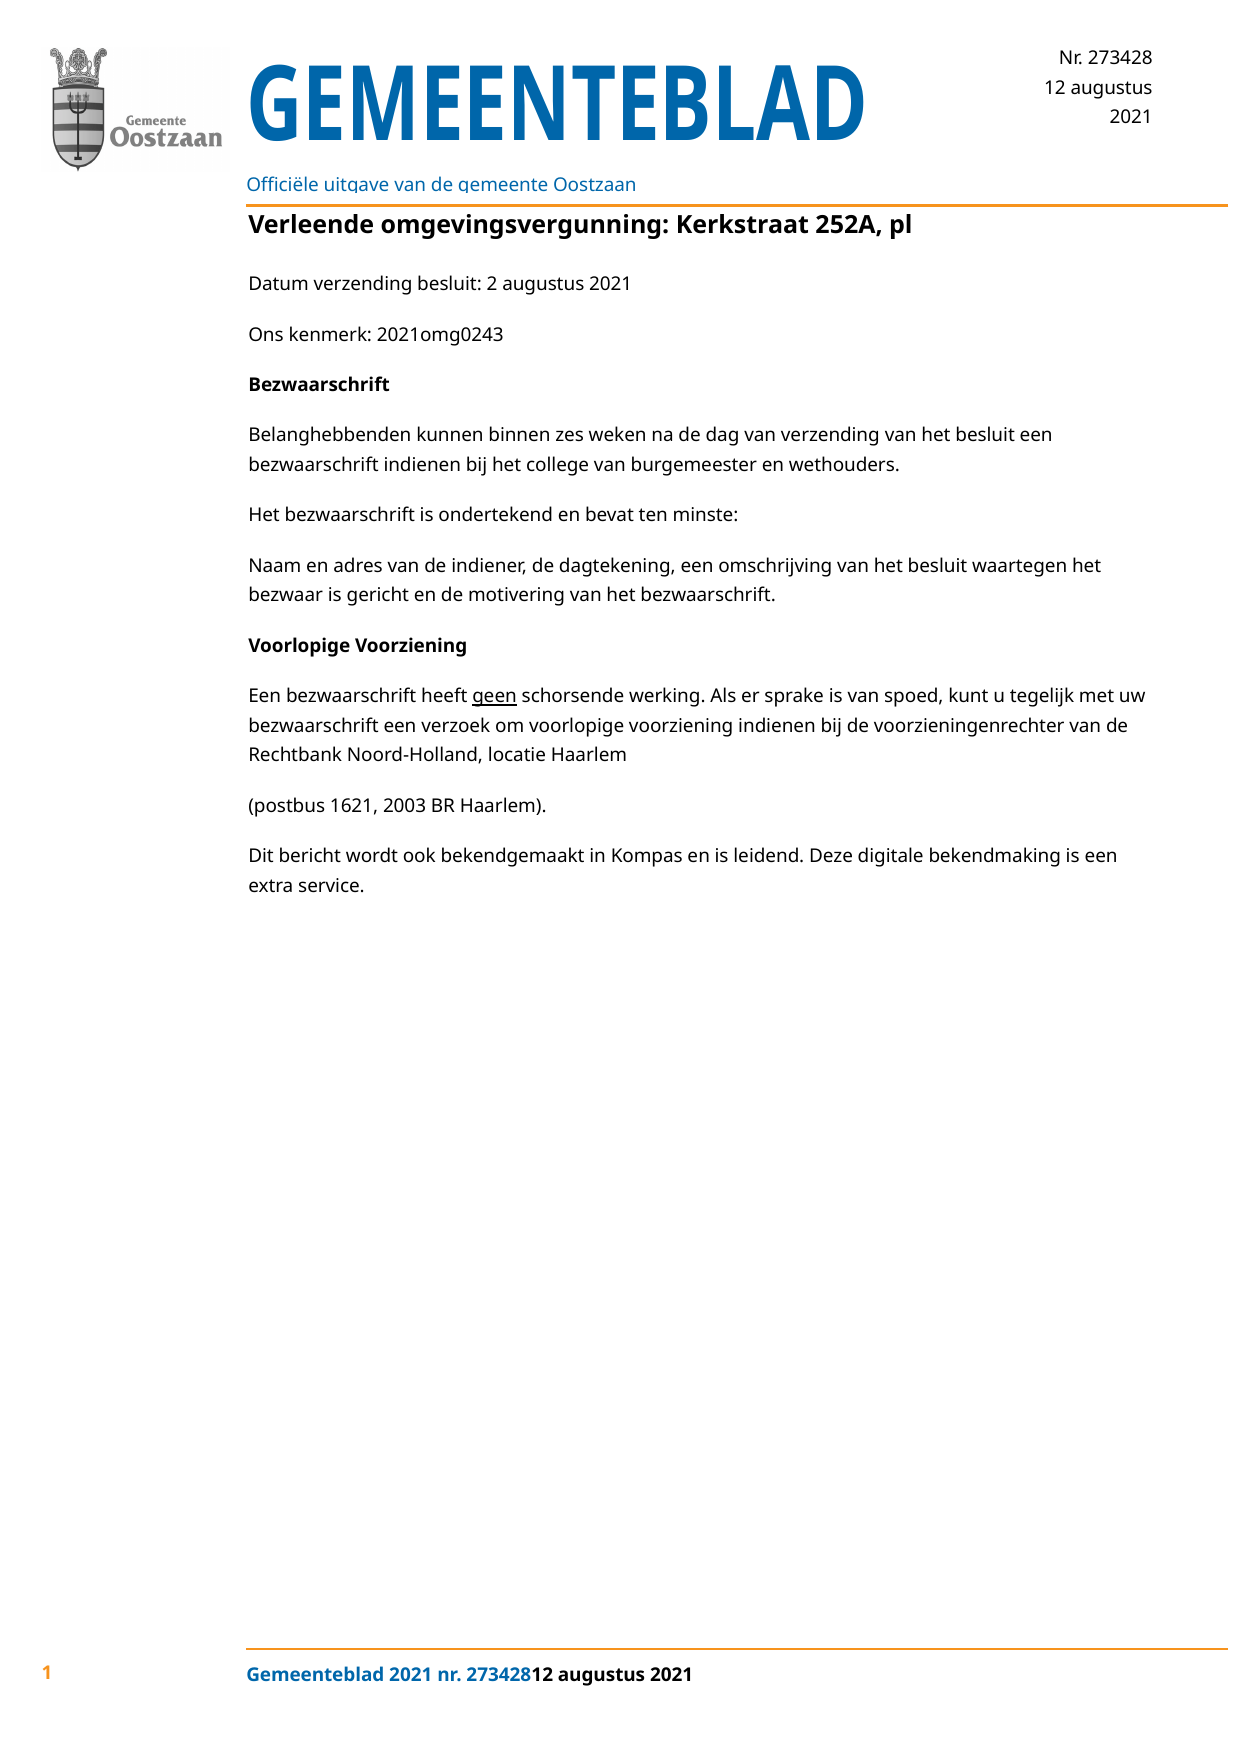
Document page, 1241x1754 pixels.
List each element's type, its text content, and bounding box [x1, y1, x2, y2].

text Dit bericht wordt ook bekendgemaakt in Kompas en is leidend. Deze digitale bekendmaking is een extra service. [248, 842, 1152, 898]
text Datum verzending besluit: 2 augustus 2021 [248, 270, 1152, 296]
text Verleende omgevingsvergunning: Kerkstraat 252A, pl [248, 207, 1152, 241]
picture [41, 47, 231, 172]
text (postbus 1621, 2003 BR Haarlem). [248, 792, 1152, 818]
text Bezwaarschrift [248, 371, 1152, 397]
text Het bezwaarschrift is ondertekend en bevat ten minste: [248, 502, 1152, 527]
text Ons kenmerk: 2021omg0243 [248, 321, 1152, 346]
text Belanghebbenden kunnen binnen zes weken na de dag van verzending van het besluit een bezwaarschrift indienen bij het college van burgemeester en wethouders. [248, 422, 1152, 477]
text Een bezwaarschrift heeft geen schorsende werking. Als er sprake is van spoed, kunt u tegelijk met uw bezwaarschrift een verzoek om voorlopige voorziening indienen bij de voorzieningenrechter van de Rechtbank Noord-Holland, locatie Haarlem [248, 682, 1152, 767]
text Voorlopige Voorziening [248, 632, 1152, 658]
text Naam en adres van de indiener, de dagtekening, een omschrijving van het besluit waartegen het bezwaar is gericht en de motivering van het bezwaarschrift. [248, 552, 1152, 607]
